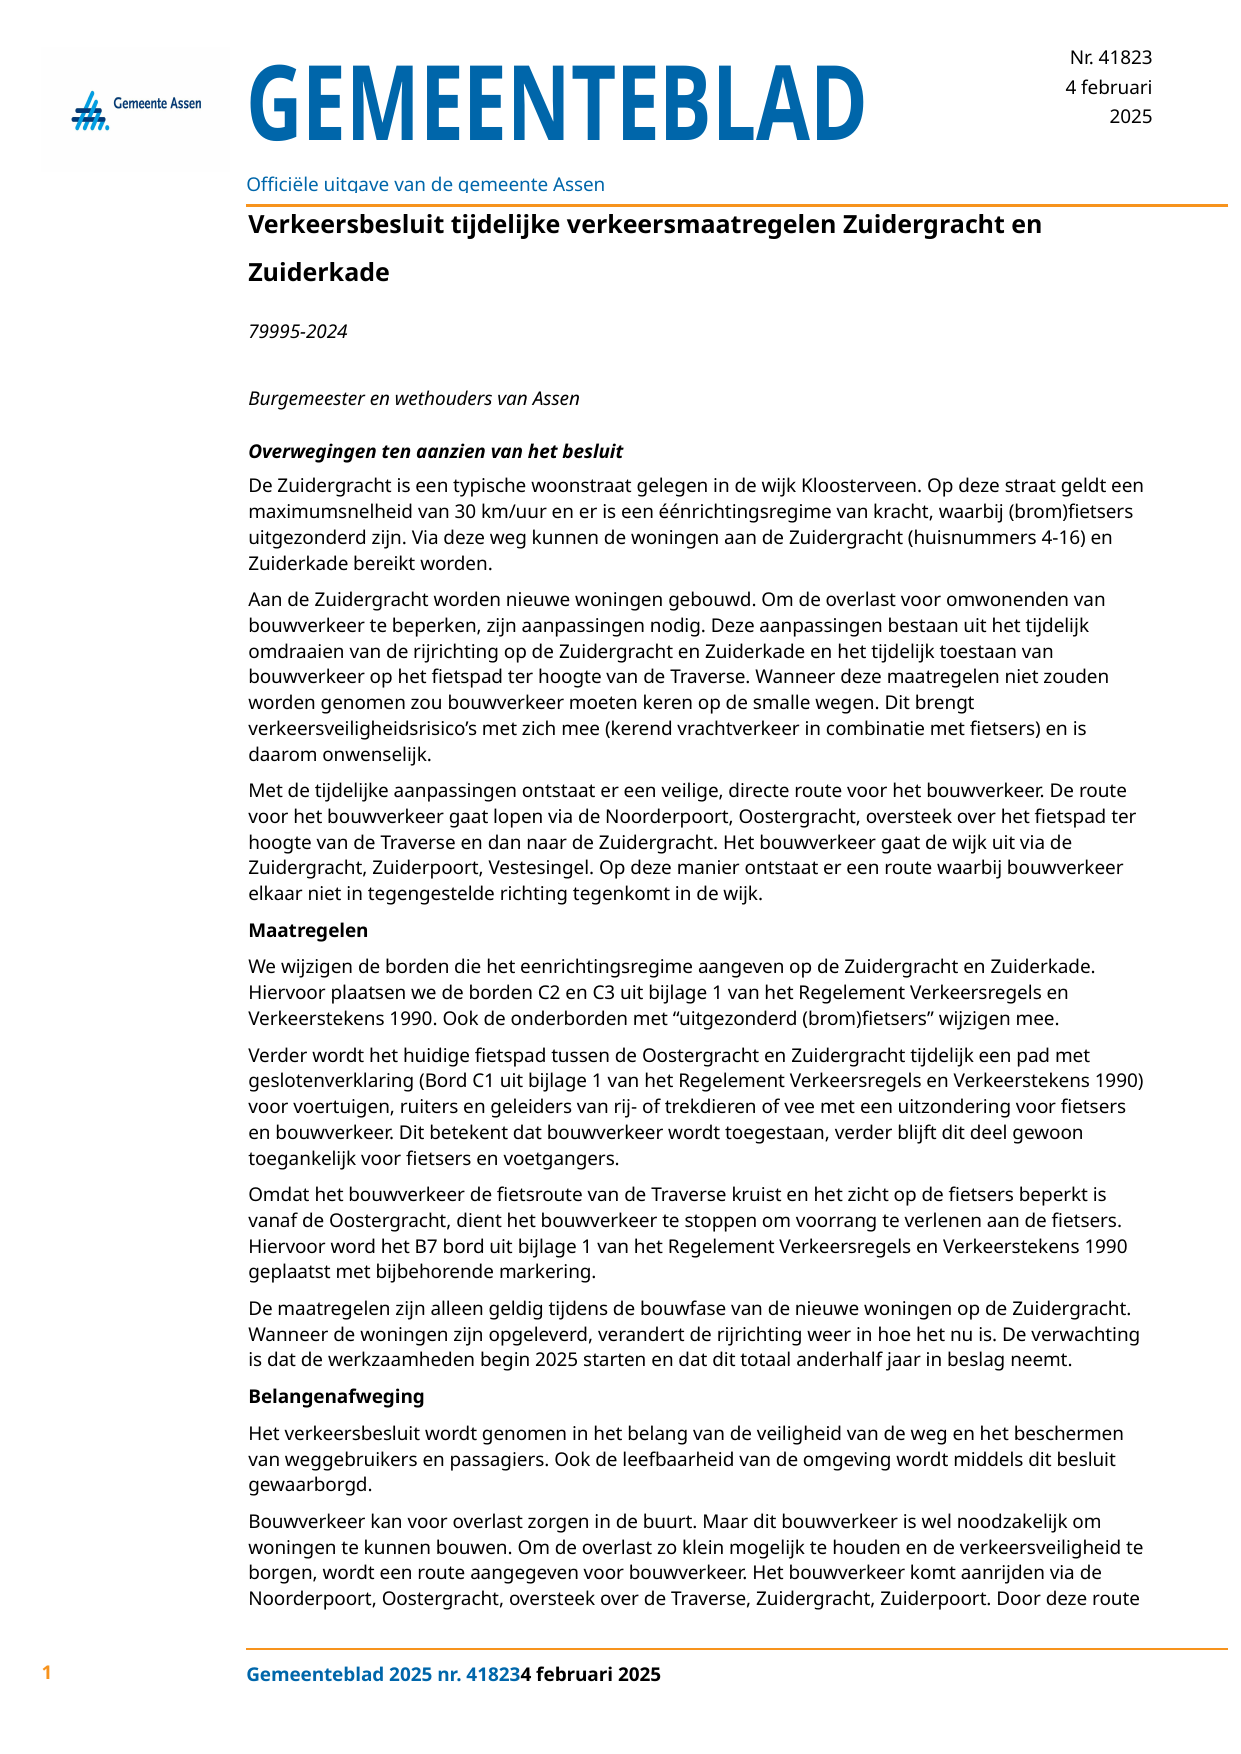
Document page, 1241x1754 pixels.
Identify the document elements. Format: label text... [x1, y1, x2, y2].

text We wijzigen de borden die het eenrichtingsregime aangeven op de Zuidergracht en Zuiderkade. Hiervoor plaatsen we de borden C2 en C3 uit bijlage 1 van het Regelement Verkeersregels en Verkeerstekens 1990. Ook de onderborden met “uitgezonderd (brom)fietsers” wijzigen mee. [248, 954, 1152, 1031]
text Belangenafweging [248, 1383, 1152, 1409]
text Burgemeester en wethouders van Assen [248, 386, 1152, 411]
text 79995-2024 [248, 318, 1152, 344]
text Maatregelen [248, 917, 1152, 943]
text Aan de Zuidergracht worden nieuwe woningen gebouwd. Om de overlast voor omwonenden van bouwverkeer te beperken, zijn aanpassingen nodig. Deze aanpassingen bestaan uit het tijdelijk omdraaien van de rijrichting op de Zuidergracht en Zuiderkade en het tijdelijk toestaan van bouwverkeer op het fietspad ter hoogte van de Traverse. Wanneer deze maatregelen niet zouden worden genomen zou bouwverkeer moeten keren op de smalle wegen. Dit brengt verkeersveiligheidsrisico’s met zich mee (kerend vrachtverkeer in combinatie met fietsers) en is daarom onwenselijk. [248, 586, 1152, 766]
text De maatregelen zijn alleen geldig tijdens de bouwfase van de nieuwe woningen op de Zuidergracht. Wanneer de woningen zijn opgeleverd, verandert de rijrichting weer in hoe het nu is. De verwachting is dat de werkzaamheden begin 2025 starten en dat dit totaal anderhalf jaar in beslag neemt. [248, 1295, 1152, 1372]
text De Zuidergracht is een typische woonstraat gelegen in de wijk Kloosterveen. Op deze straat geldt een maximumsnelheid van 30 km/uur en er is een éénrichtingsregime van kracht, waarbij (brom)fietsers uitgezonderd zijn. Via deze weg kunnen de woningen aan de Zuidergracht (huisnummers 4-16) en Zuiderkade bereikt worden. [248, 472, 1152, 575]
text Verder wordt het huidige fietspad tussen de Oostergracht en Zuidergracht tijdelijk een pad met geslotenverklaring (Bord C1 uit bijlage 1 van het Regelement Verkeersregels en Verkeerstekens 1990) voor voertuigen, ruiters en geleiders van rij- of trekdieren of vee met een uitzondering voor fietsers en bouwverkeer. Dit betekent dat bouwverkeer wordt toegestaan, verder blijft dit deel gewoon toegankelijk voor fietsers en voetgangers. [248, 1042, 1152, 1170]
picture [41, 47, 231, 172]
text Verkeersbesluit tijdelijke verkeersmaatregelen Zuidergracht en Zuiderkade [248, 207, 1152, 288]
text Overwegingen ten aanzien van het besluit [248, 438, 1152, 464]
text Het verkeersbesluit wordt genomen in het belang van de veiligheid van de weg en het beschermen van weggebruikers en passagiers. Ook de leefbaarheid van de omgeving wordt middels dit besluit gewaarborgd. [248, 1420, 1152, 1497]
text Bouwverkeer kan voor overlast zorgen in de buurt. Maar dit bouwverkeer is wel noodzakelijk om woningen te kunnen bouwen. Om de overlast zo klein mogelijk te houden en de verkeersveiligheid te borgen, wordt een route aangegeven voor bouwverkeer. Het bouwverkeer komt aanrijden via de Noorderpoort, Oostergracht, oversteek over de Traverse, Zuidergracht, Zuiderpoort. Door deze route [248, 1508, 1152, 1611]
text Omdat het bouwverkeer de fietsroute van de Traverse kruist en het zicht op de fietsers beperkt is vanaf de Oostergracht, dient het bouwverkeer te stoppen om voorrang te verlenen aan de fietsers. Hiervoor word het B7 bord uit bijlage 1 van het Regelement Verkeersregels en Verkeerstekens 1990 geplaatst met bijbehorende markering. [248, 1181, 1152, 1284]
text Met de tijdelijke aanpassingen ontstaat er een veilige, directe route voor het bouwverkeer. De route voor het bouwverkeer gaat lopen via de Noorderpoort, Oostergracht, oversteek over het fietspad ter hoogte van de Traverse en dan naar de Zuidergracht. Het bouwverkeer gaat de wijk uit via de Zuidergracht, Zuiderpoort, Vestesingel. Op deze manier ontstaat er een route waarbij bouwverkeer elkaar niet in tegengestelde richting tegenkomt in de wijk. [248, 777, 1152, 906]
